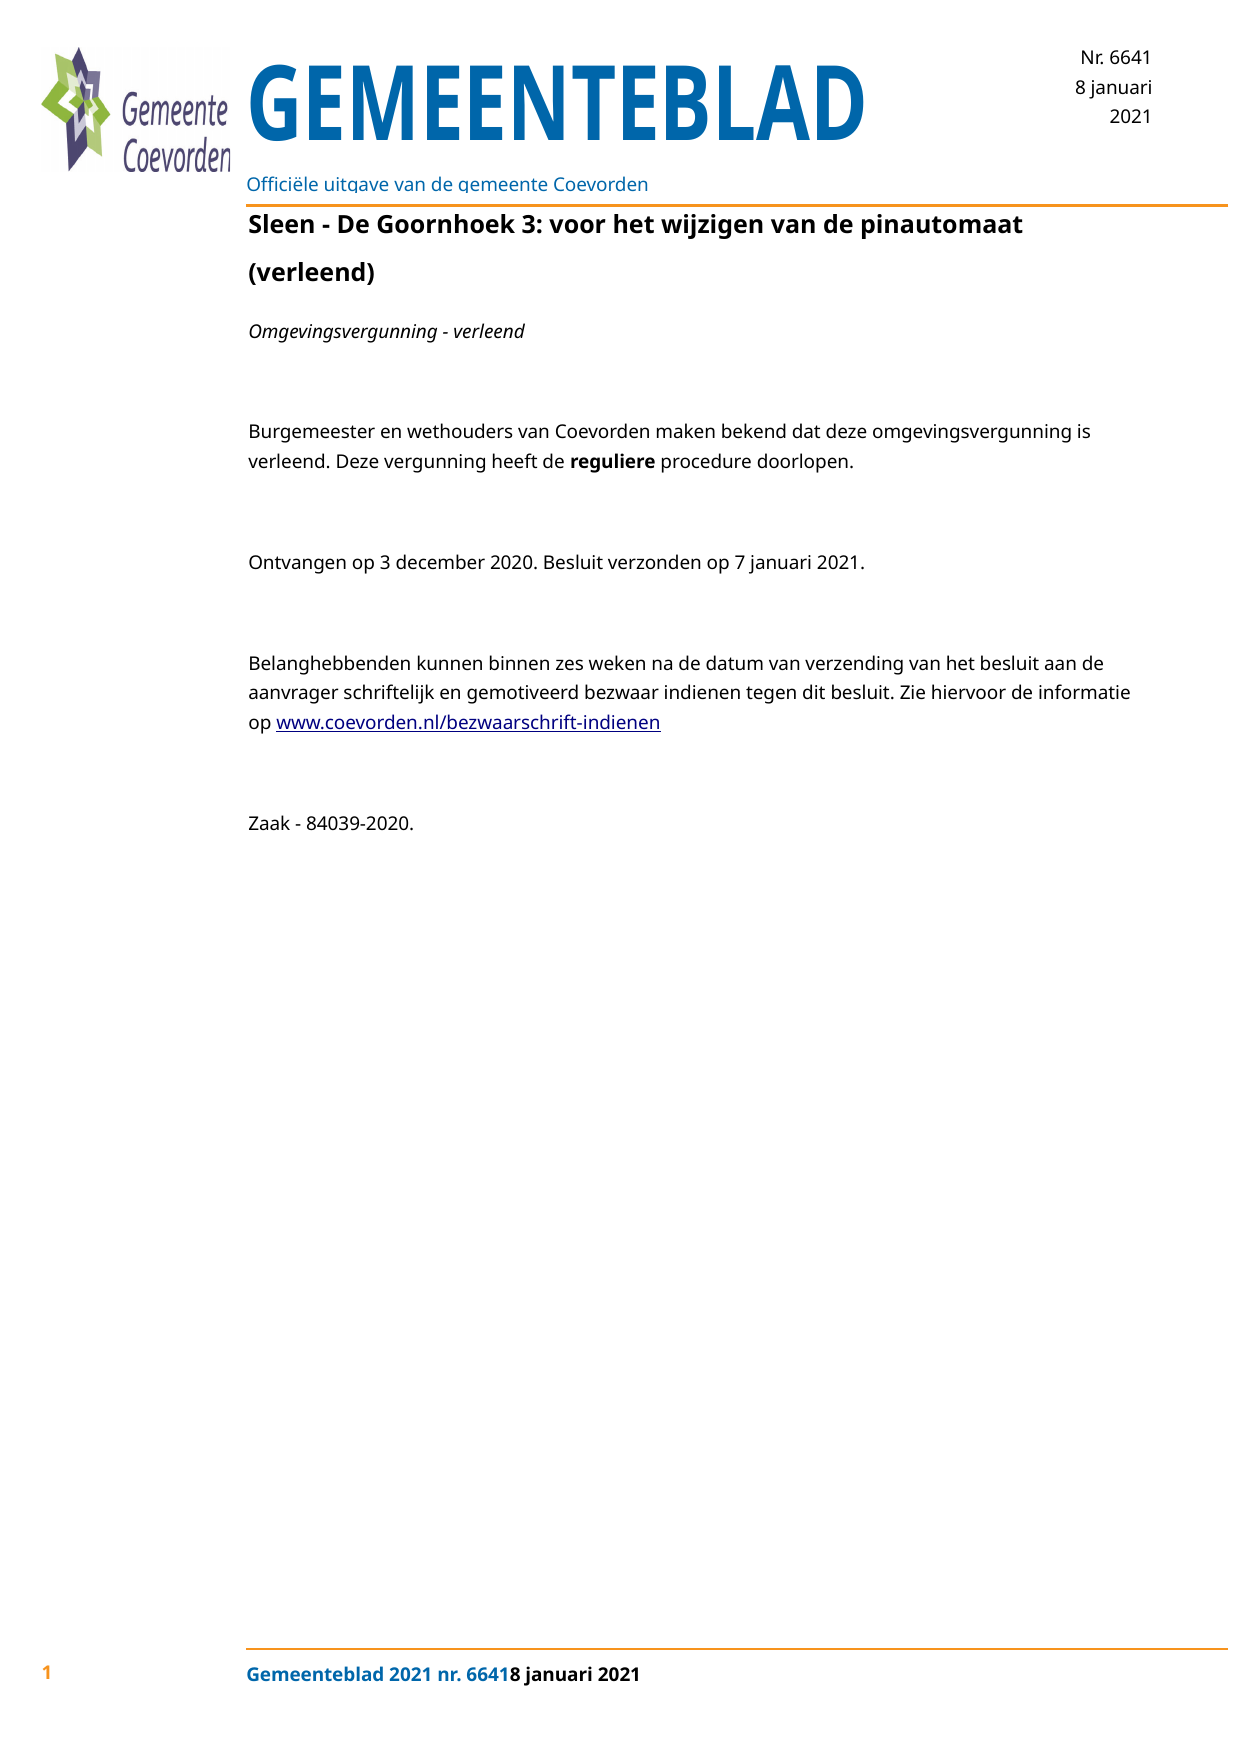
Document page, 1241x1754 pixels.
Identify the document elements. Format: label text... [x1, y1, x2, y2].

text Sleen - De Goornhoek 3: voor het wijzigen van de pinautomaat (verleend) [248, 207, 1152, 288]
text Ontvangen op 3 december 2020. Besluit verzonden op 7 januari 2021. [248, 549, 1152, 575]
text Burgemeester en wethouders van Coevorden maken bekend dat deze omgevingsvergunning is verleend. Deze vergunning heeft de reguliere procedure doorlopen. [248, 419, 1152, 474]
text Zaak - 84039-2020. [248, 810, 1152, 836]
text Belanghebbenden kunnen binnen zes weken na de datum van verzending van het besluit aan de aanvrager schriftelijk en gemotiveerd bezwaar indienen tegen dit besluit. Zie hiervoor de informatie op www.coevorden.nl/bezwaarschrift-indienen [248, 650, 1152, 735]
text Omgevingsvergunning - verleend [248, 318, 1152, 344]
picture [41, 47, 231, 172]
